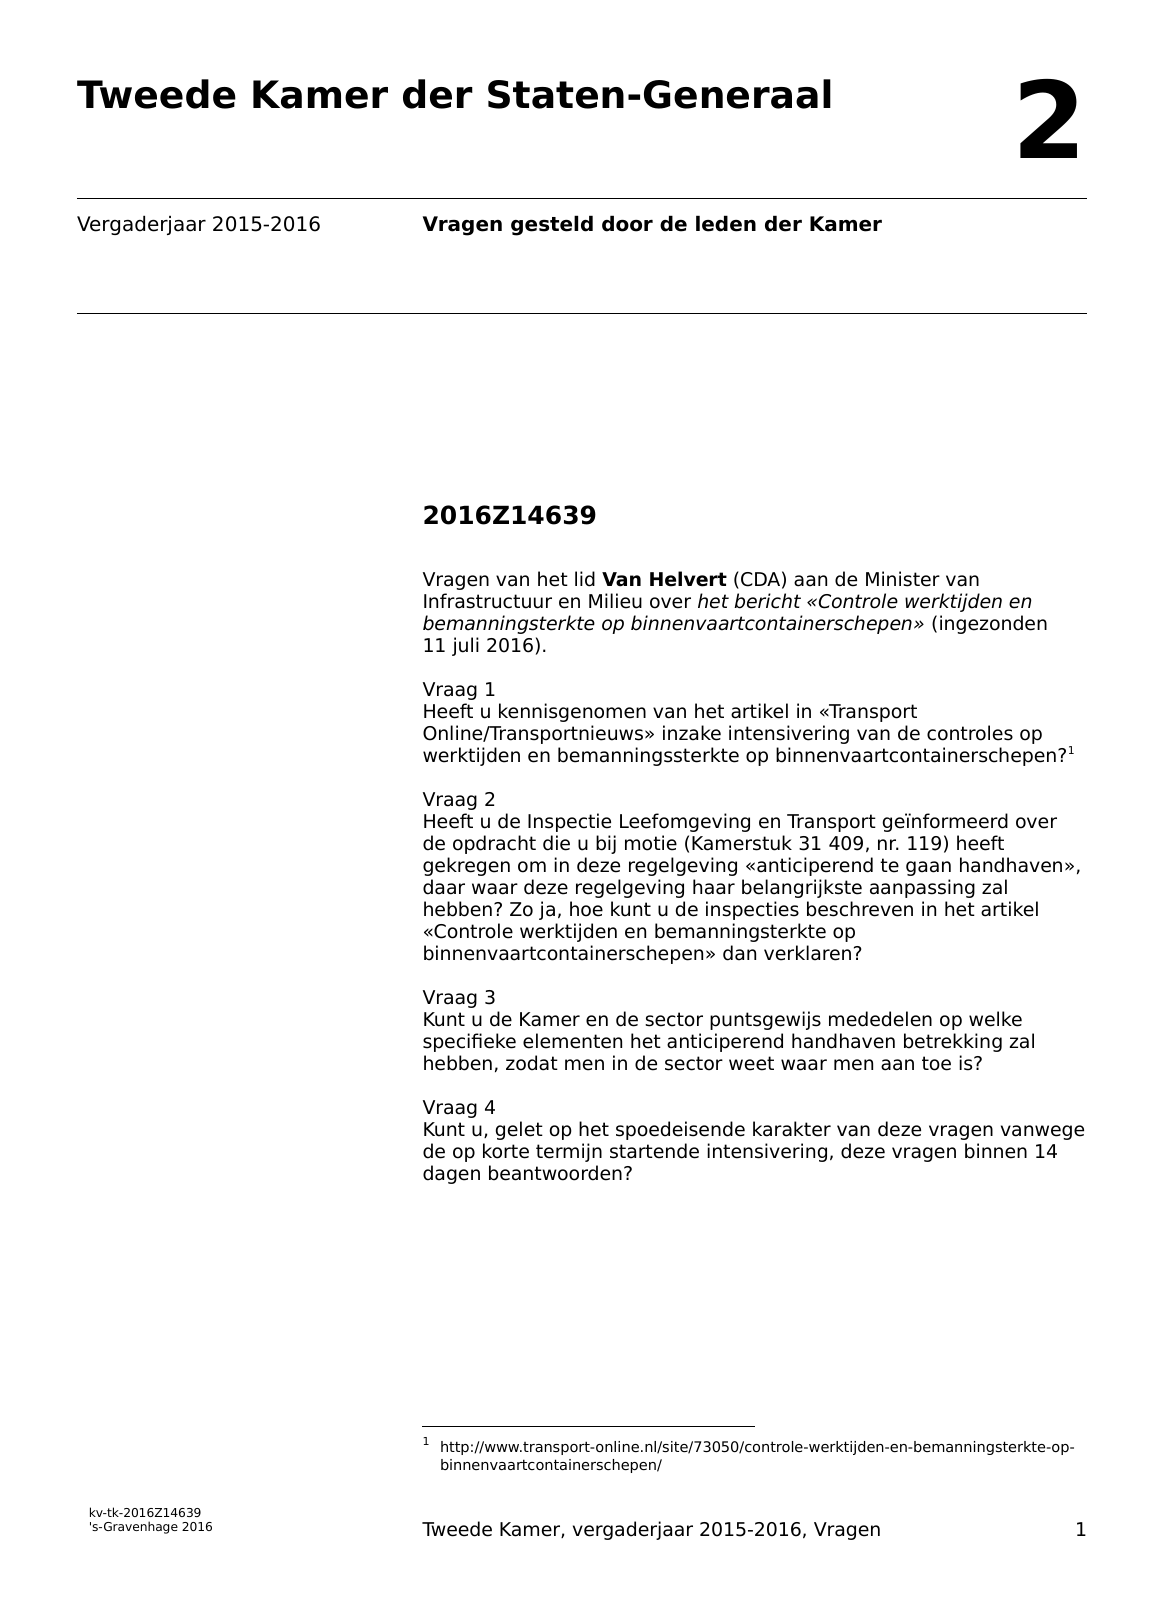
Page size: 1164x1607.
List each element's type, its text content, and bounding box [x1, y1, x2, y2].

table_header Tweede Kamer der Staten-Generaal [77, 59, 886, 198]
text Vraag 1 [422, 679, 1087, 701]
table_header 2 [886, 59, 1087, 198]
text Kunt u de Kamer en de sector puntsgewijs mededelen op welke specifieke elementen het anticiperend handhaven betrekking zal hebben, zodat men in de sector weet waar men aan toe is? [422, 1009, 1087, 1075]
text Heeft u kennisgenomen van het artikel in «Transport Online/Transportnieuws» inzake intensivering van de controles op werktijden en bemanningssterkte op binnenvaartcontainerschepen? [422, 701, 1087, 767]
table_cell Vergaderjaar 2015-2016 [77, 199, 422, 313]
text 2016Z14639 [422, 501, 1087, 531]
text Vraag 3 [422, 987, 1087, 1009]
text 's-Gravenhage 2016 [88, 1520, 323, 1534]
table_cell Vragen gesteld door de leden der Kamer [422, 199, 1087, 313]
text Kunt u, gelet op het spoedeisende karakter van deze vragen vanwege de op korte termijn startende intensivering, deze vragen binnen 14 dagen beantwoorden? [422, 1119, 1087, 1185]
text Vraag 2 [422, 789, 1087, 811]
text Vraag 4 [422, 1097, 1087, 1119]
text Vragen van het lid Van Helvert (CDA) aan de Minister van Infrastructuur en Milieu over het bericht «Controle werktijden en bemanningsterkte op binnenvaartcontainerschepen» (ingezonden 11 juli 2016). [422, 569, 1087, 657]
text Heeft u de Inspectie Leefomgeving en Transport geïnformeerd over de opdracht die u bij motie (Kamerstuk 31 409, nr. 119) heeft gekregen om in deze regelgeving «anticiperend te gaan handhaven», daar waar deze regelgeving haar belangrijkste aanpassing zal hebben? Zo ja, hoe kunt u de inspecties beschreven in het artikel «Controle werktijden en bemanningsterkte op binnenvaartcontainerschepen» dan verklaren? [422, 811, 1087, 965]
text http://www.transport-online.nl/site/73050/controle-werktijden-en-bemanningsterkte-op-binnenvaartcontainerschepen/ [422, 1435, 1087, 1474]
text kv-tk-2016Z14639 [88, 1506, 323, 1520]
